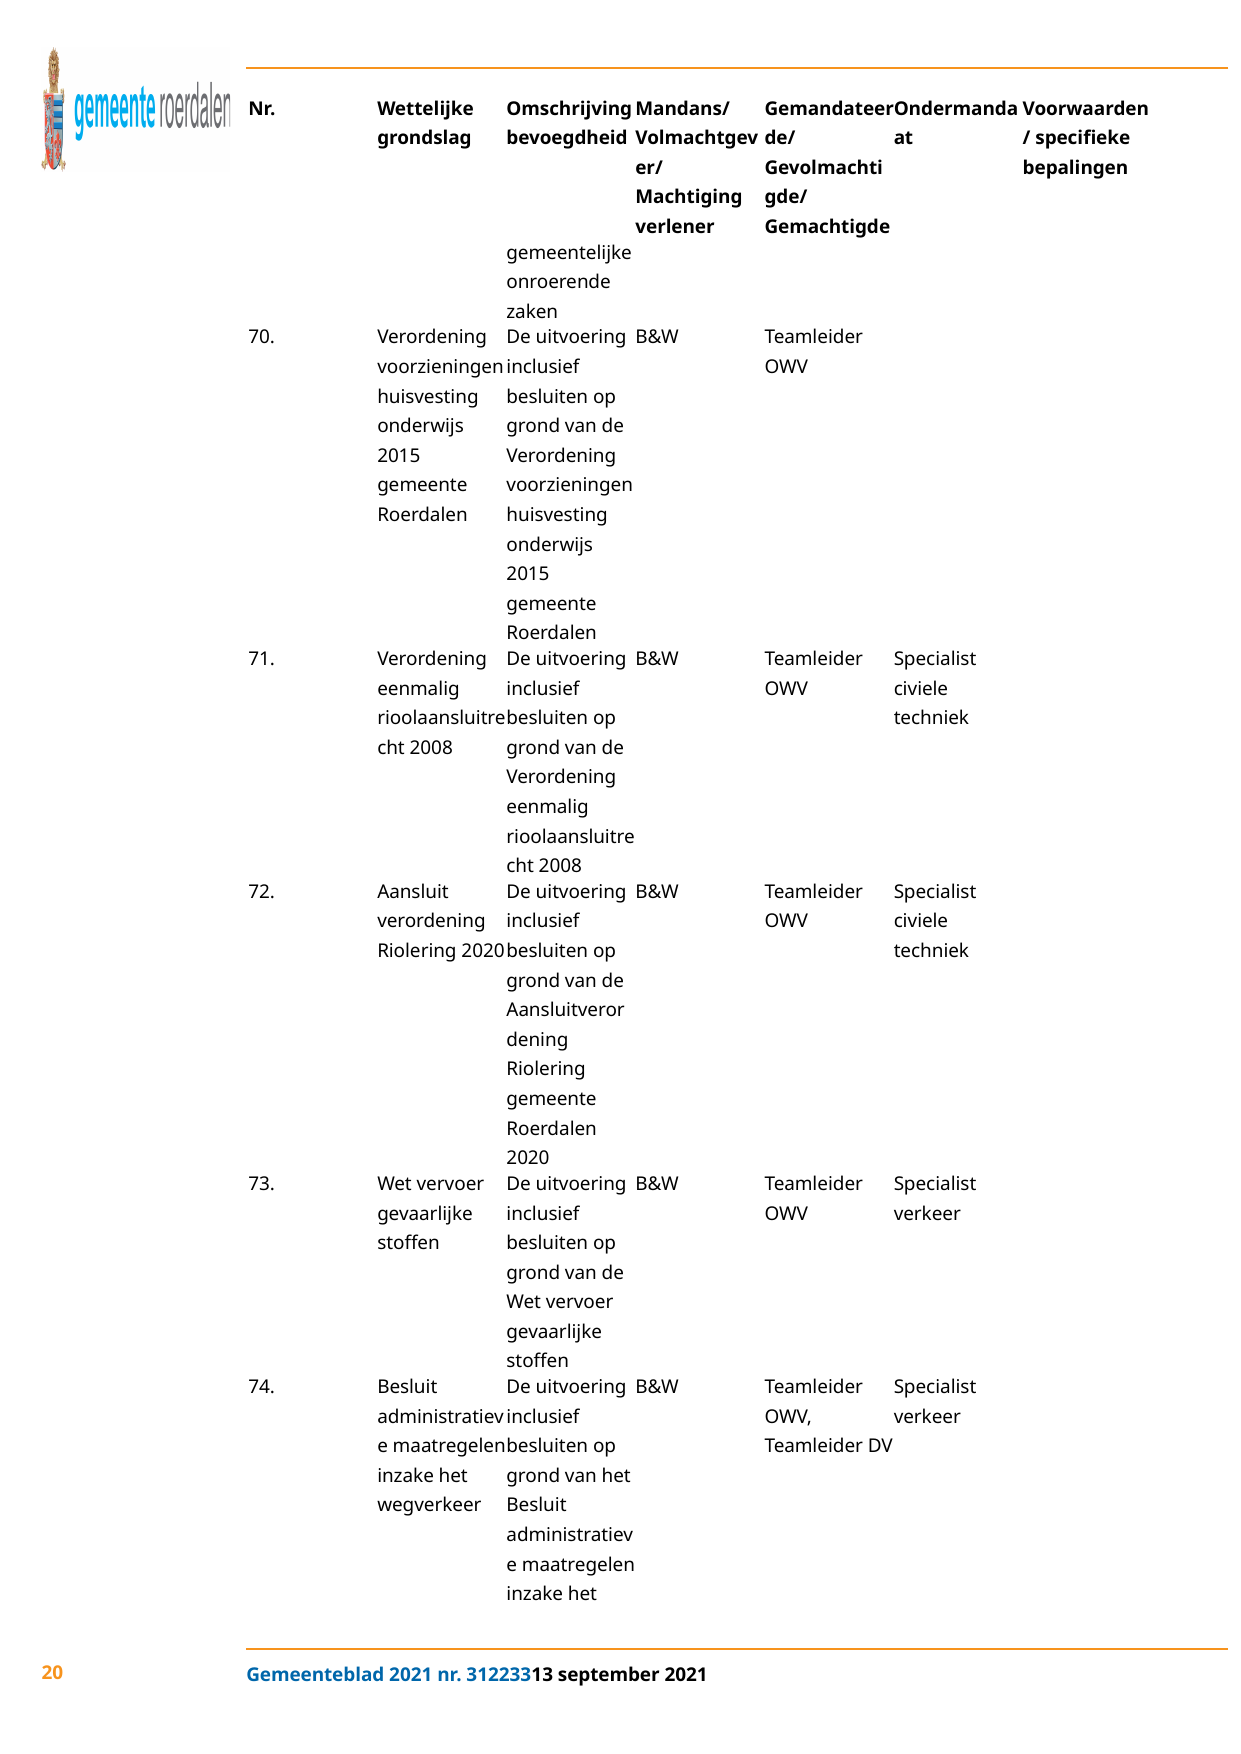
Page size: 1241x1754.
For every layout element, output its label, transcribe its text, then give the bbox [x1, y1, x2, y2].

table_cell [764, 239, 893, 324]
table_header Ondermandaat [894, 95, 1022, 239]
table_cell [1023, 239, 1152, 324]
table_cell B&W [635, 1170, 764, 1373]
table_cell Specialist verkeer [894, 1170, 1022, 1373]
table_cell Teamleider OWV, Teamleider DV [764, 1373, 893, 1606]
table_cell Aansluit verordening Riolering 2020 [377, 878, 506, 1170]
table_cell De uitvoering inclusief besluiten op grond van het Besluit administratieve maatregelen inzake het [506, 1373, 635, 1606]
picture [41, 47, 231, 172]
table_cell gemeentelijke onroerende zaken [506, 239, 635, 324]
table_cell [1023, 1373, 1152, 1606]
table_cell B&W [635, 1373, 764, 1606]
table_cell [894, 324, 1022, 645]
table_header Wettelijke grondslag [377, 95, 506, 239]
table_cell 71. [248, 645, 377, 878]
table_cell [1023, 645, 1152, 878]
table_cell B&W [635, 645, 764, 878]
table_cell [1023, 324, 1152, 645]
table_cell [1023, 878, 1152, 1170]
table_cell Specialist verkeer [894, 1373, 1022, 1606]
table_cell De uitvoering inclusief besluiten op grond van de Aansluitverordening Riolering gemeente Roerdalen 2020 [506, 878, 635, 1170]
table_cell [1023, 1170, 1152, 1373]
table_cell Verordening voorzieningen huisvesting onderwijs 2015 gemeente Roerdalen [377, 324, 506, 645]
table_header Omschrijving bevoegdheid [506, 95, 635, 239]
table_cell De uitvoering inclusief besluiten op grond van de Verordening eenmalig rioolaansluitrecht 2008 [506, 645, 635, 878]
table_cell Teamleider OWV [764, 645, 893, 878]
table_cell [635, 239, 764, 324]
table_cell Teamleider OWV [764, 878, 893, 1170]
table_header Voorwaarden / specifieke bepalingen [1023, 95, 1152, 239]
table_cell Teamleider OWV [764, 1170, 893, 1373]
table_header Mandans/ Volmachtgever/ Machtiging verlener [635, 95, 764, 239]
table_cell 73. [248, 1170, 377, 1373]
table_cell Teamleider OWV [764, 324, 893, 645]
table_cell Specialist civiele techniek [894, 878, 1022, 1170]
table_cell 70. [248, 324, 377, 645]
table_cell [894, 239, 1022, 324]
table_header Gemandateerde/ Gevolmachtigde/ Gemachtigde [764, 95, 893, 239]
table_cell Besluit administratieve maatregelen inzake het wegverkeer [377, 1373, 506, 1606]
table_cell Verordening eenmalig rioolaansluitrecht 2008 [377, 645, 506, 878]
table_cell Specialist civiele techniek [894, 645, 1022, 878]
table_cell 72. [248, 878, 377, 1170]
table_cell [377, 239, 506, 324]
table_cell De uitvoering inclusief besluiten op grond van de Verordening voorzieningen huisvesting onderwijs 2015 gemeente Roerdalen [506, 324, 635, 645]
table_cell De uitvoering inclusief besluiten op grond van de Wet vervoer gevaarlijke stoffen [506, 1170, 635, 1373]
table_cell B&W [635, 324, 764, 645]
table_cell Wet vervoer gevaarlijke stoffen [377, 1170, 506, 1373]
table_cell [248, 239, 377, 324]
table_header Nr. [248, 95, 377, 239]
table_cell 74. [248, 1373, 377, 1606]
table_cell B&W [635, 878, 764, 1170]
